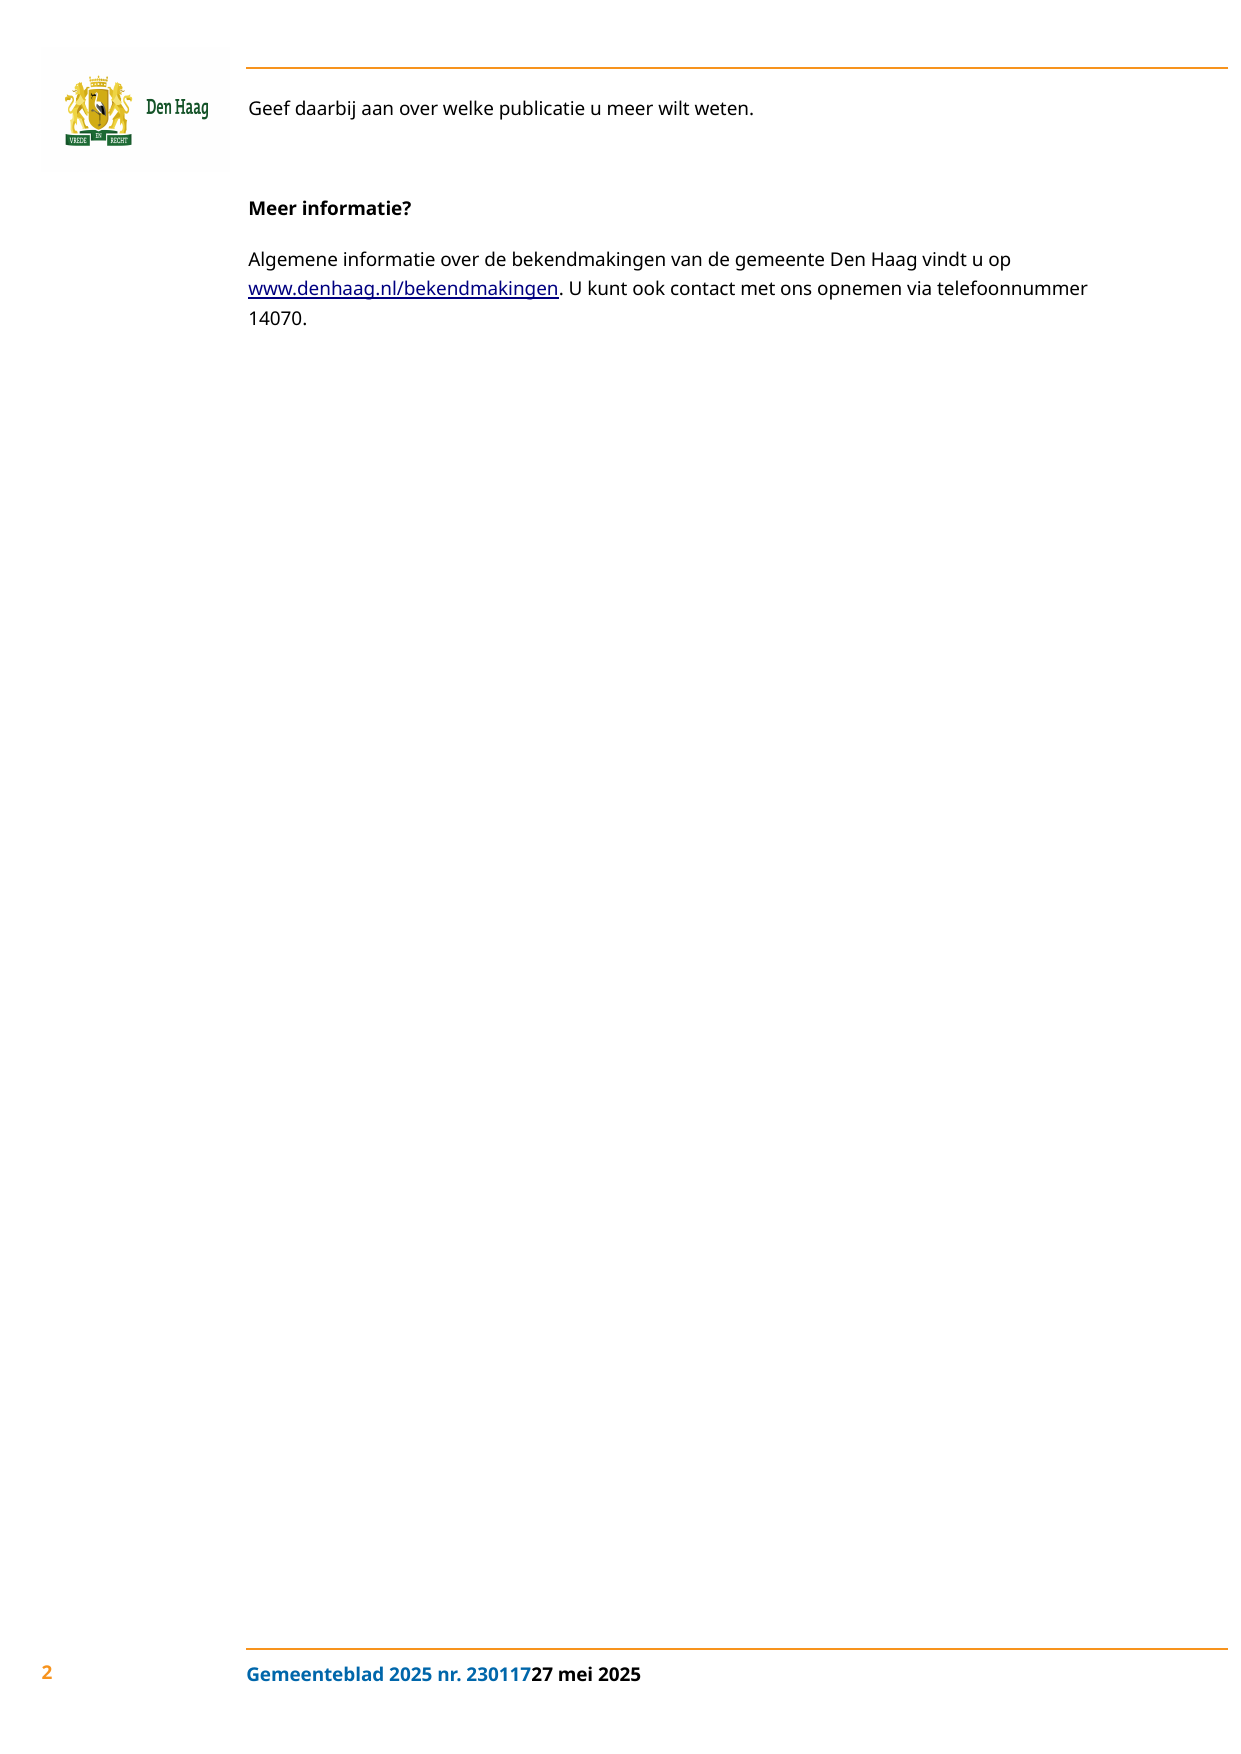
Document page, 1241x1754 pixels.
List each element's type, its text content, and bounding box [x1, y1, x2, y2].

text Algemene informatie over de bekendmakingen van de gemeente Den Haag vindt u op www.denhaag.nl/bekendmakingen. U kunt ook contact met ons opnemen via telefoonnummer 14070. [248, 246, 1152, 331]
text Geef daarbij aan over welke publicatie u meer wilt weten. [248, 95, 1152, 121]
text Meer informatie? [248, 196, 1152, 221]
picture [41, 47, 231, 172]
